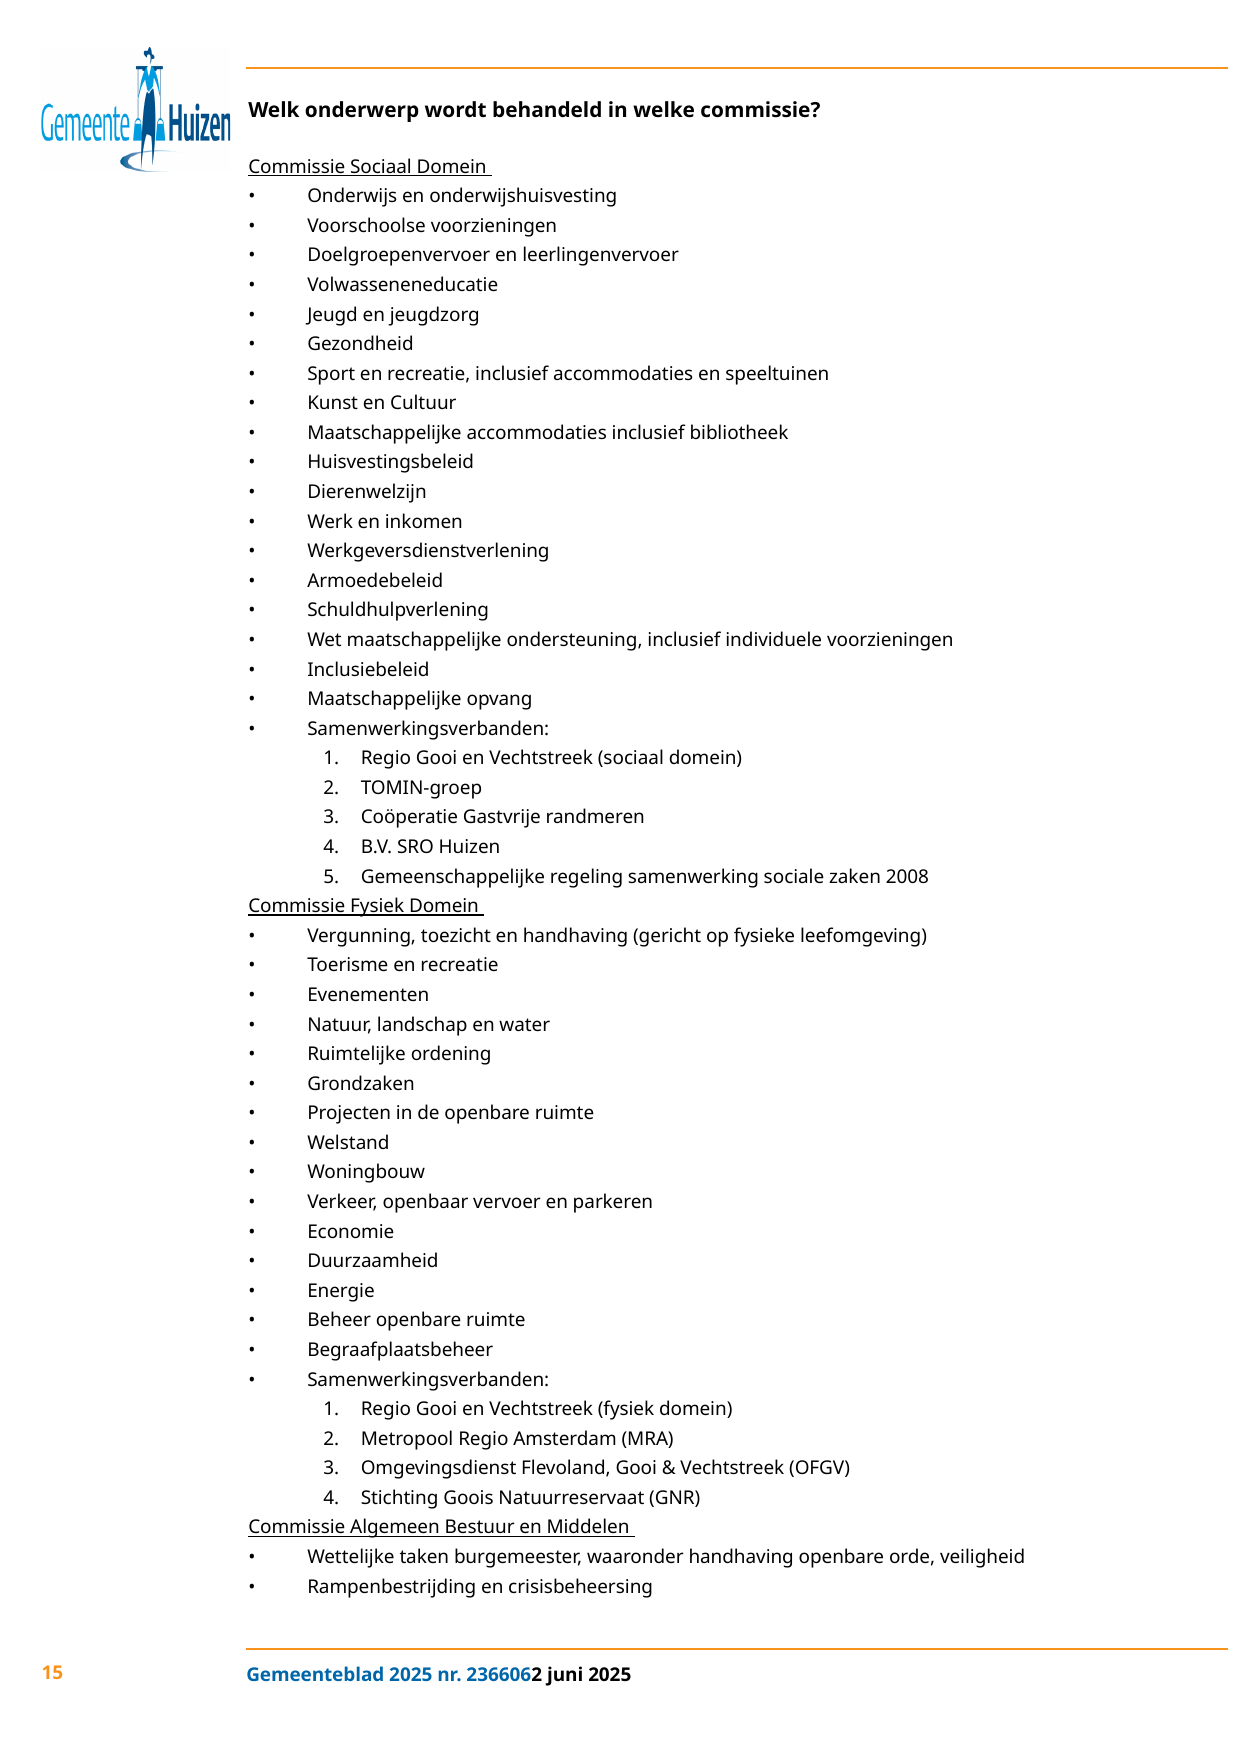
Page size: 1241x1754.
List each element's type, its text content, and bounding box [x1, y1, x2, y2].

list Werk en inkomen [248, 508, 1152, 534]
list Werkgeversdienstverlening [248, 537, 1152, 563]
list Samenwerkingsverbanden: [248, 715, 1152, 741]
list Stichting Goois Natuurreservaat (GNR) [323, 1484, 1152, 1510]
list Regio Gooi en Vechtstreek (sociaal domein) [323, 744, 1152, 770]
list Natuur, landschap en water [248, 1011, 1152, 1037]
list Jeugd en jeugdzorg [248, 301, 1152, 327]
list Onderwijs en onderwijshuisvesting [248, 182, 1152, 208]
list Grondzaken [248, 1070, 1152, 1096]
list Ruimtelijke ordening [248, 1040, 1152, 1066]
list Toerisme en recreatie [248, 952, 1152, 977]
list Dierenwelzijn [248, 478, 1152, 504]
list Energie [248, 1277, 1152, 1303]
list Evenementen [248, 981, 1152, 1007]
picture [41, 47, 231, 172]
list Woningbouw [248, 1159, 1152, 1184]
list Economie [248, 1218, 1152, 1244]
list Omgevingsdienst Flevoland, Gooi & Vechtstreek (OFGV) [323, 1454, 1152, 1480]
list Verkeer, openbaar vervoer en parkeren [248, 1188, 1152, 1214]
list TOMIN-groep [323, 774, 1152, 800]
list Doelgroepenvervoer en leerlingenvervoer [248, 242, 1152, 267]
text Commissie Sociaal Domein [248, 153, 1152, 179]
text Welk onderwerp wordt behandeld in welke commissie? [248, 95, 1152, 123]
list Wettelijke taken burgemeester, waaronder handhaving openbare orde, veiligheid [248, 1543, 1152, 1569]
list Sport en recreatie, inclusief accommodaties en speeltuinen [248, 360, 1152, 386]
list Welstand [248, 1129, 1152, 1155]
list Rampenbestrijding en crisisbeheersing [248, 1573, 1152, 1599]
list Vergunning, toezicht en handhaving (gericht op fysieke leefomgeving) [248, 922, 1152, 948]
list Beheer openbare ruimte [248, 1307, 1152, 1332]
text Commissie Algemeen Bestuur en Middelen [248, 1514, 1152, 1539]
list Metropool Regio Amsterdam (MRA) [323, 1425, 1152, 1451]
list Wet maatschappelijke ondersteuning, inclusief individuele voorzieningen [248, 626, 1152, 652]
list Samenwerkingsverbanden: [248, 1366, 1152, 1392]
list B.V. SRO Huizen [323, 833, 1152, 859]
list Duurzaamheid [248, 1247, 1152, 1273]
list Schuldhulpverlening [248, 597, 1152, 622]
list Projecten in de openbare ruimte [248, 1099, 1152, 1125]
text Commissie Fysiek Domein [248, 892, 1152, 918]
list Kunst en Cultuur [248, 389, 1152, 415]
list Begraafplaatsbeheer [248, 1336, 1152, 1362]
list Inclusiebeleid [248, 656, 1152, 682]
list Gezondheid [248, 330, 1152, 356]
list Huisvestingsbeleid [248, 449, 1152, 474]
list Regio Gooi en Vechtstreek (fysiek domein) [323, 1395, 1152, 1421]
list Maatschappelijke opvang [248, 685, 1152, 711]
list Maatschappelijke accommodaties inclusief bibliotheek [248, 419, 1152, 445]
list Coöperatie Gastvrije randmeren [323, 804, 1152, 829]
list Voorschoolse voorzieningen [248, 212, 1152, 238]
list Volwasseneneducatie [248, 271, 1152, 297]
list Armoedebeleid [248, 567, 1152, 593]
list Gemeenschappelijke regeling samenwerking sociale zaken 2008 [323, 863, 1152, 889]
